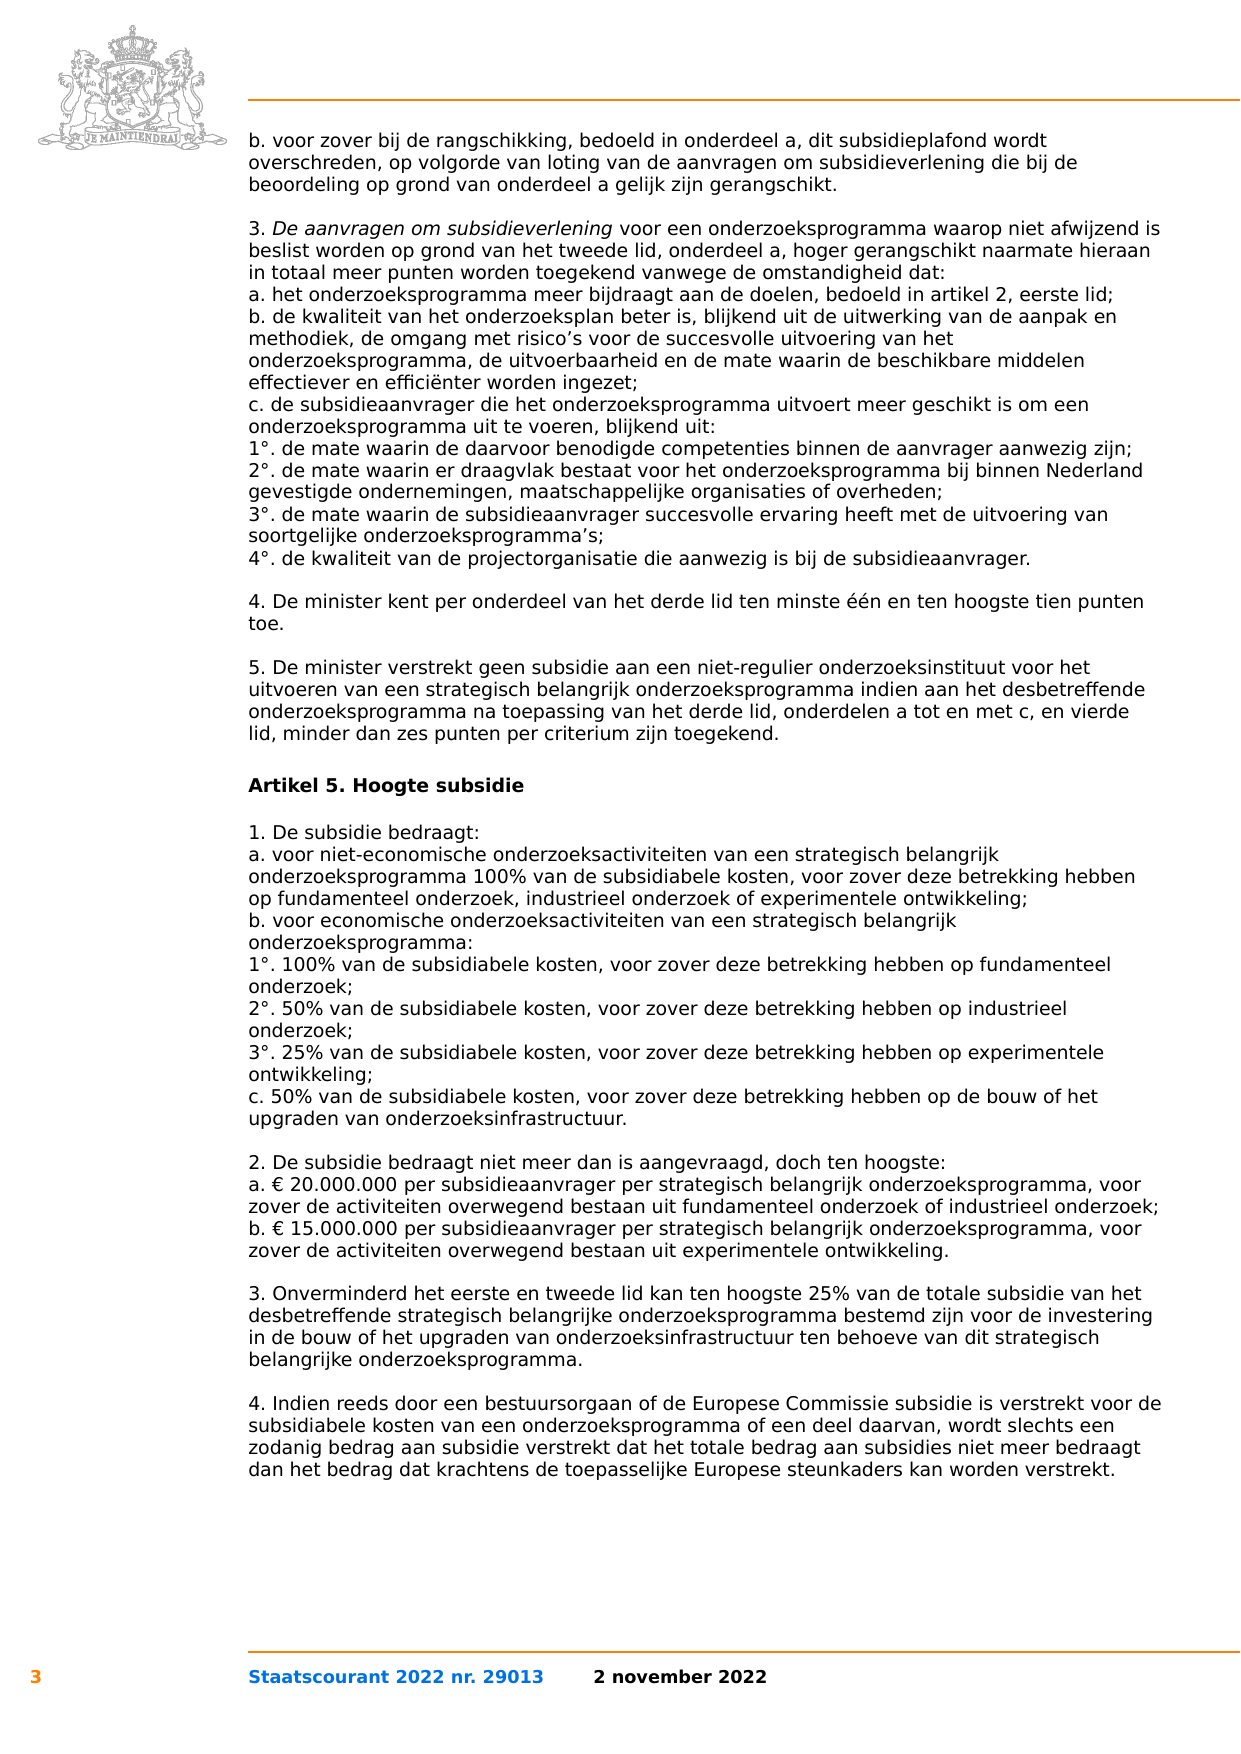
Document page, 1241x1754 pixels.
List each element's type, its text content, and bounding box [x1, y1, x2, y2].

text 3°. 25% van de subsidiabele kosten, voor zover deze betrekking hebben op experimentele ontwikkeling; [248, 1042, 1163, 1086]
text 2. De subsidie bedraagt niet meer dan is aangevraagd, doch ten hoogste: [248, 1152, 1163, 1173]
text a. het onderzoeksprogramma meer bijdraagt aan de doelen, bedoeld in artikel 2, eerste lid; [248, 284, 1163, 306]
text b. voor zover bij de rangschikking, bedoeld in onderdeel a, dit subsidieplafond wordt overschreden, op volgorde van loting van de aanvragen om subsidieverlening die bij de beoordeling op grond van onderdeel a gelijk zijn gerangschikt. [248, 130, 1163, 196]
text 1. De subsidie bedraagt: [248, 822, 1163, 844]
text 1°. de mate waarin de daarvoor benodigde competenties binnen de aanvrager aanwezig zijn; [248, 437, 1163, 459]
text b. voor economische onderzoeksactiviteiten van een strategisch belangrijk onderzoeksprogramma: [248, 910, 1163, 954]
text a. € 20.000.000 per subsidieaanvrager per strategisch belangrijk onderzoeksprogramma, voor zover de activiteiten overwegend bestaan uit fundamenteel onderzoek of industrieel onderzoek; [248, 1173, 1163, 1217]
text 3. Onverminderd het eerste en tweede lid kan ten hoogste 25% van de totale subsidie van het desbetreffende strategisch belangrijke onderzoeksprogramma bestemd zijn voor de investering in de bouw of het upgraden van onderzoeksinfrastructuur ten behoeve van dit strategisch belangrijke onderzoeksprogramma. [248, 1283, 1163, 1371]
text 4. De minister kent per onderdeel van het derde lid ten minste één en ten hoogste tien punten toe. [248, 591, 1163, 635]
subtitle Artikel 5. Hoogte subsidie [248, 775, 1163, 797]
text 3. De aanvragen om subsidieverlening voor een onderzoeksprogramma waarop niet afwijzend is beslist worden op grond van het tweede lid, onderdeel a, hoger gerangschikt naarmate hieraan in totaal meer punten worden toegekend vanwege de omstandigheid dat: [248, 218, 1163, 284]
text 5. De minister verstrekt geen subsidie aan een niet-regulier onderzoeksinstituut voor het uitvoeren van een strategisch belangrijk onderzoeksprogramma indien aan het desbetreffende onderzoeksprogramma na toepassing van het derde lid, onderdelen a tot en met c, en vierde lid, minder dan zes punten per criterium zijn toegekend. [248, 657, 1163, 745]
text 1°. 100% van de subsidiabele kosten, voor zover deze betrekking hebben op fundamenteel onderzoek; [248, 954, 1163, 998]
text 4°. de kwaliteit van de projectorganisatie die aanwezig is bij de subsidieaanvrager. [248, 547, 1163, 569]
text 2°. 50% van de subsidiabele kosten, voor zover deze betrekking hebben op industrieel onderzoek; [248, 998, 1163, 1042]
text c. 50% van de subsidiabele kosten, voor zover deze betrekking hebben op de bouw of het upgraden van onderzoeksinfrastructuur. [248, 1086, 1163, 1130]
text b. € 15.000.000 per subsidieaanvrager per strategisch belangrijk onderzoeksprogramma, voor zover de activiteiten overwegend bestaan uit experimentele ontwikkeling. [248, 1217, 1163, 1261]
picture [38, 25, 227, 150]
text 4. Indien reeds door een bestuursorgaan of de Europese Commissie subsidie is verstrekt voor de subsidiabele kosten van een onderzoeksprogramma of een deel daarvan, wordt slechts een zodanig bedrag aan subsidie verstrekt dat het totale bedrag aan subsidies niet meer bedraagt dan het bedrag dat krachtens de toepasselijke Europese steunkaders kan worden verstrekt. [248, 1393, 1163, 1481]
text 2°. de mate waarin er draagvlak bestaat voor het onderzoeksprogramma bij binnen Nederland gevestigde ondernemingen, maatschappelijke organisaties of overheden; [248, 459, 1163, 503]
text a. voor niet-economische onderzoeksactiviteiten van een strategisch belangrijk onderzoeksprogramma 100% van de subsidiabele kosten, voor zover deze betrekking hebben op fundamenteel onderzoek, industrieel onderzoek of experimentele ontwikkeling; [248, 844, 1163, 910]
text c. de subsidieaanvrager die het onderzoeksprogramma uitvoert meer geschikt is om een onderzoeksprogramma uit te voeren, blijkend uit: [248, 393, 1163, 437]
text 3°. de mate waarin de subsidieaanvrager succesvolle ervaring heeft met de uitvoering van soortgelijke onderzoeksprogramma’s; [248, 503, 1163, 547]
text b. de kwaliteit van het onderzoeksplan beter is, blijkend uit de uitwerking van de aanpak en methodiek, de omgang met risico’s voor de succesvolle uitvoering van het onderzoeksprogramma, de uitvoerbaarheid en de mate waarin de beschikbare middelen effectiever en efficiënter worden ingezet; [248, 306, 1163, 393]
